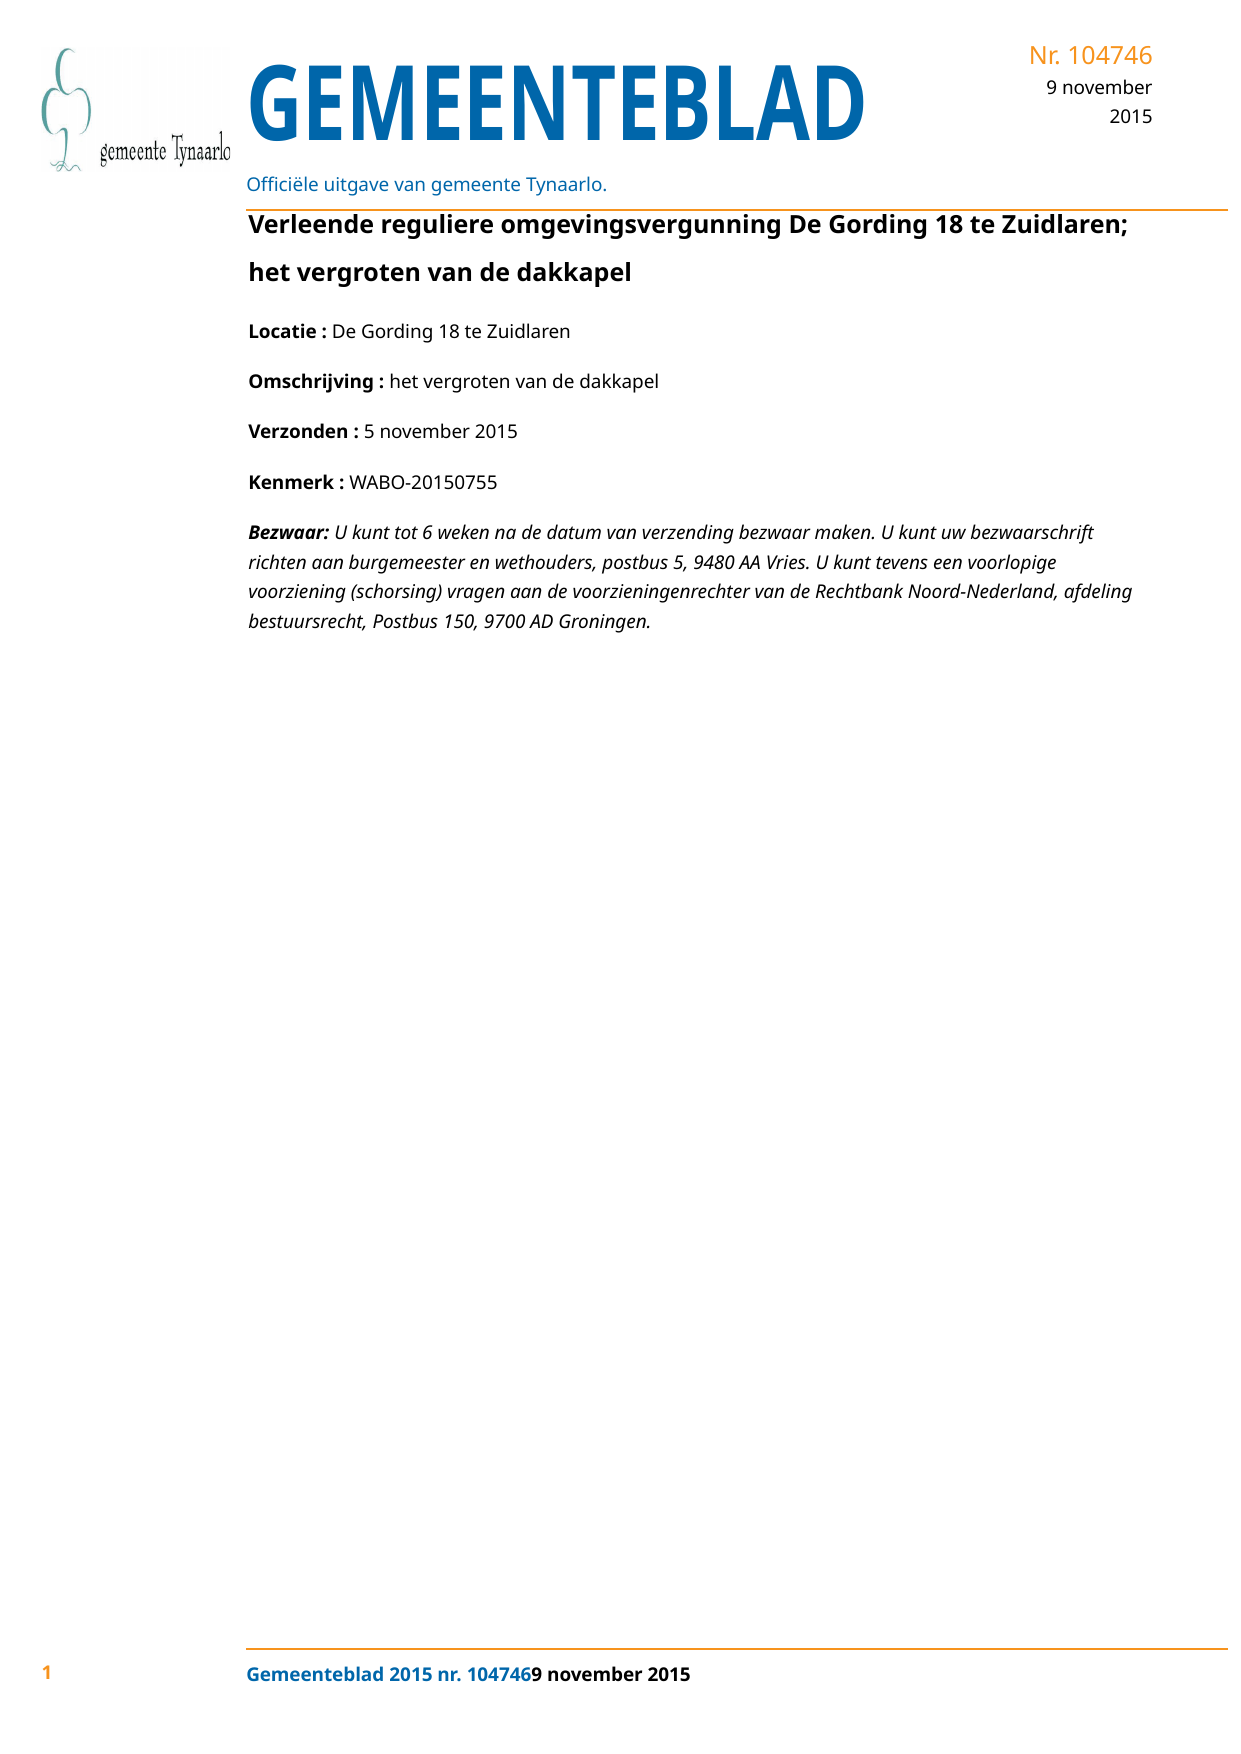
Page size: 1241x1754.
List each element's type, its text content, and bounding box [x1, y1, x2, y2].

text Verleende reguliere omgevingsvergunning De Gording 18 te Zuidlaren; het vergroten van de dakkapel [248, 211, 1152, 288]
text Omschrijving : het vergroten van de dakkapel [248, 368, 1152, 394]
text Verzonden : 5 november 2015 [248, 419, 1152, 444]
text Locatie : De Gording 18 te Zuidlaren [248, 318, 1152, 344]
text Bezwaar: U kunt tot 6 weken na de datum van verzending bezwaar maken. U kunt uw bezwaarschrift richten aan burgemeester en wethouders, postbus 5, 9480 AA Vries. U kunt tevens een voorlopige voorziening (schorsing) vragen aan de voorzieningenrechter van de Rechtbank Noord-Nederland, afdeling bestuursrecht, Postbus 150, 9700 AD Groningen. [248, 519, 1152, 634]
picture [41, 47, 231, 172]
text Kenmerk : WABO-20150755 [248, 469, 1152, 495]
